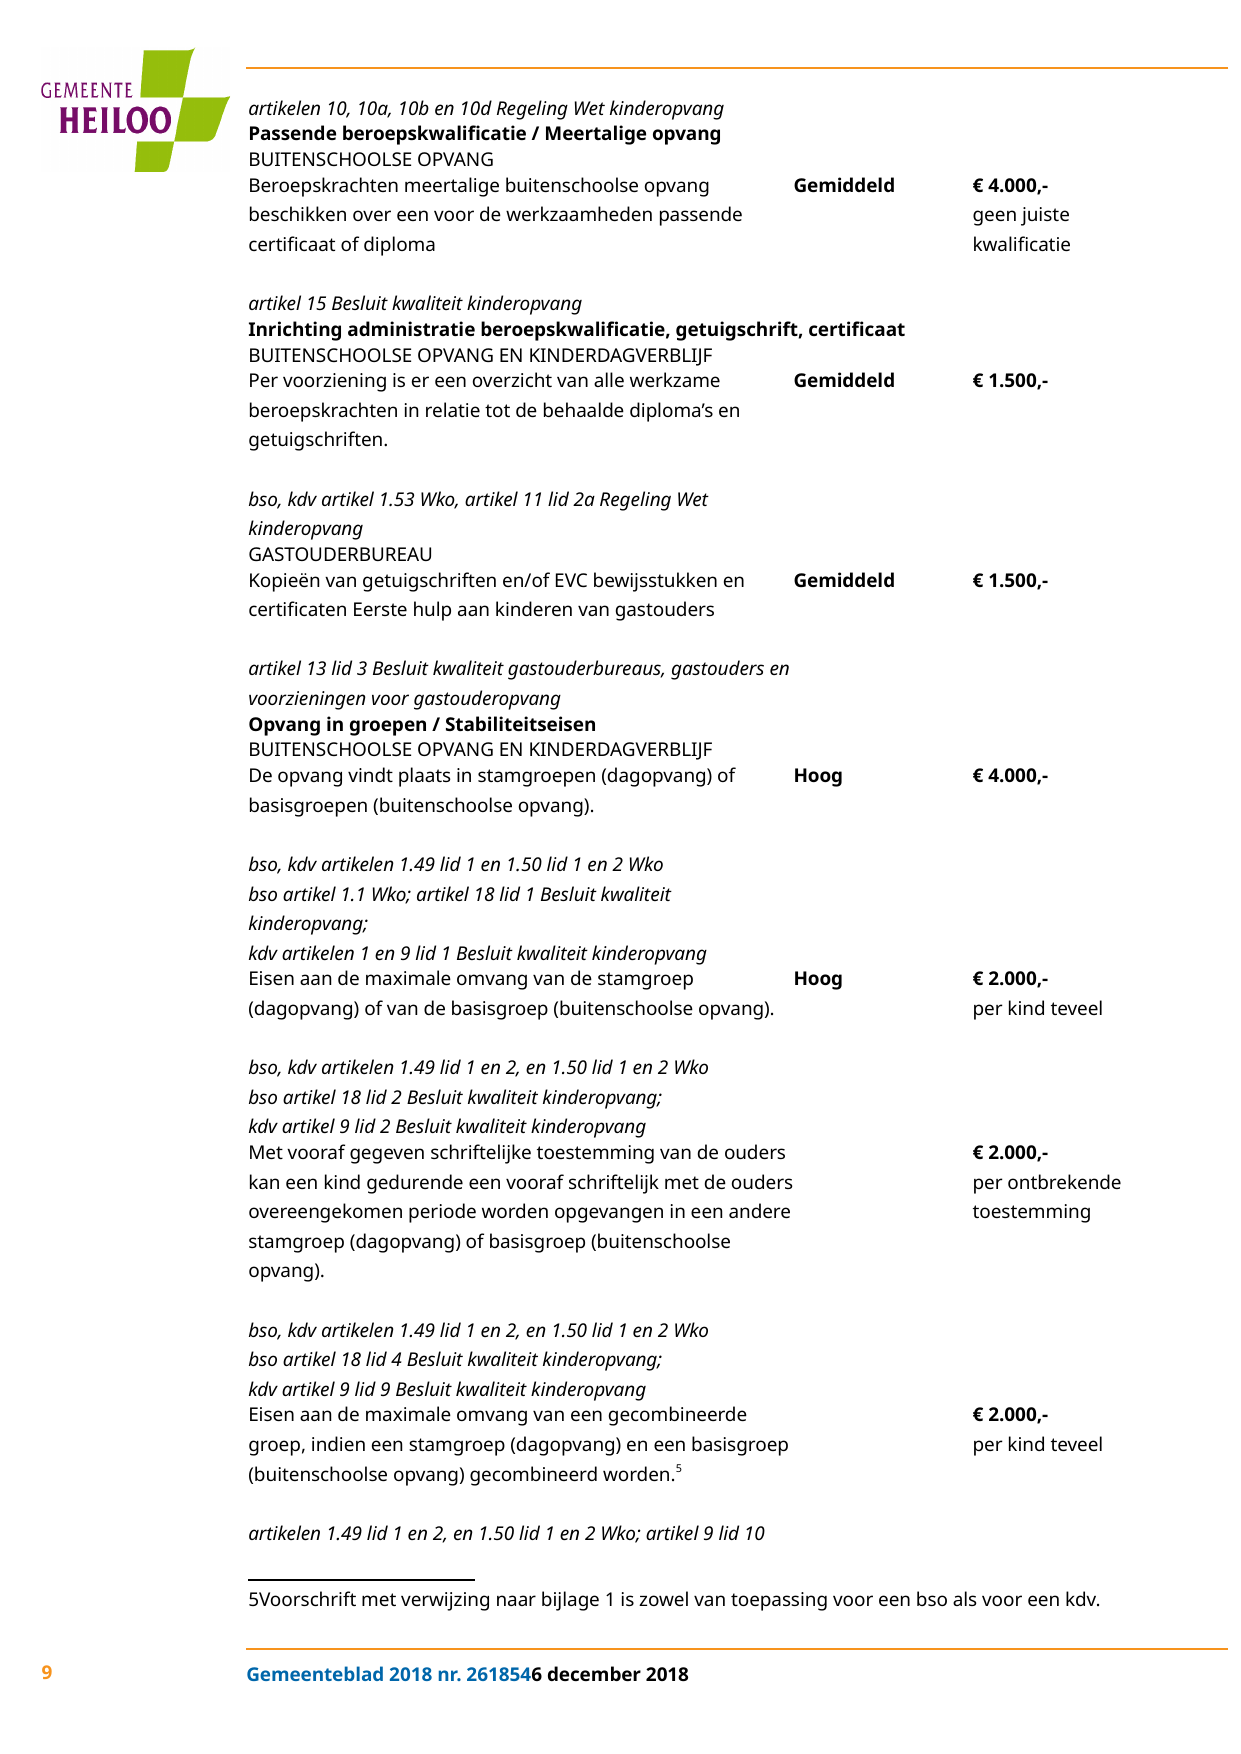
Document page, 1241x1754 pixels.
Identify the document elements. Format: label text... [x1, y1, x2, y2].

table_cell Eisen aan de maximale omvang van de stamgroep (dagopvang) of van de basisgroep (buitenschoolse opvang). bso, kdv artikelen 1.49 lid 1 en 2, en 1.50 lid 1 en 2 Wko bso artikel 18 lid 2 Besluit kwaliteit kinderopvang; kdv artikel 9 lid 2 Besluit kwaliteit kinderopvang [248, 966, 793, 1139]
table_cell Passende beroepskwalificatie / Meertalige opvang [248, 121, 1152, 146]
picture [41, 47, 231, 172]
table_cell Per voorziening is er een overzicht van alle werkzame beroepskrachten in relatie tot de behaalde diploma’s en getuigschriften. bso, kdv artikel 1.53 Wko, artikel 11 lid 2a Regeling Wet kinderopvang [248, 368, 793, 541]
table_cell [973, 95, 1152, 121]
table_cell [793, 95, 972, 121]
table_cell Hoog [793, 763, 972, 966]
table_cell € 2.000,- per kind teveel [973, 966, 1152, 1139]
table_cell Inrichting administratie beroepskwalificatie, getuigschrift, certificaat [248, 316, 1152, 342]
table_cell Beroepskrachten meertalige buitenschoolse opvang beschikken over een voor de werkzaamheden passende certificaat of diploma artikel 15 Besluit kwaliteit kinderopvang [248, 172, 793, 316]
table_cell € 4.000,- [973, 763, 1152, 966]
table_cell € 2.000,- per ontbrekende toestemming [973, 1139, 1152, 1402]
table_cell € 2.000,- per kind teveel [973, 1402, 1152, 1546]
table_cell BUITENSCHOOLSE OPVANG EN KINDERDAGVERBLIJF [248, 737, 1152, 762]
table_cell € 1.500,- [973, 567, 1152, 711]
table_cell Gemiddeld [793, 172, 972, 316]
table_cell BUITENSCHOOLSE OPVANG [248, 146, 1152, 172]
table_cell De opvang vindt plaats in stamgroepen (dagopvang) of basisgroepen (buitenschoolse opvang). bso, kdv artikelen 1.49 lid 1 en 1.50 lid 1 en 2 Wko bso artikel 1.1 Wko; artikel 18 lid 1 Besluit kwaliteit kinderopvang; kdv artikelen 1 en 9 lid 1 Besluit kwaliteit kinderopvang [248, 763, 793, 966]
table_cell Opvang in groepen / Stabiliteitseisen [248, 711, 1152, 737]
table_cell Kopieën van getuigschriften en/of EVC bewijsstukken en certificaten Eerste hulp aan kinderen van gastouders artikel 13 lid 3 Besluit kwaliteit gastouderbureaus, gastouders en voorzieningen voor gastouderopvang [248, 567, 793, 711]
table_cell € 4.000,- geen juiste kwalificatie [973, 172, 1152, 316]
table_cell Gemiddeld [793, 368, 972, 541]
table_cell Hoog [793, 966, 972, 1546]
table_cell artikelen 10, 10a, 10b en 10d Regeling Wet kinderopvang [248, 95, 793, 121]
table_cell BUITENSCHOOLSE OPVANG EN KINDERDAGVERBLIJF [248, 342, 1152, 367]
table_cell GASTOUDERBUREAU [248, 541, 1152, 567]
table_cell Gemiddeld [793, 567, 972, 711]
table_cell € 1.500,- [973, 368, 1152, 541]
table_cell Eisen aan de maximale omvang van een gecombineerde groep, indien een stamgroep (dagopvang) en een basisgroep (buitenschoolse opvang) gecombineerd worden. artikelen 1.49 lid 1 en 2, en 1.50 lid 1 en 2 Wko; artikel 9 lid 10 [248, 1402, 793, 1546]
table_cell Met vooraf gegeven schriftelijke toestemming van de ouders kan een kind gedurende een vooraf schriftelijk met de ouders overeengekomen periode worden opgevangen in een andere stamgroep (dagopvang) of basisgroep (buitenschoolse opvang). bso, kdv artikelen 1.49 lid 1 en 2, en 1.50 lid 1 en 2 Wko bso artikel 18 lid 4 Besluit kwaliteit kinderopvang; kdv artikel 9 lid 9 Besluit kwaliteit kinderopvang [248, 1139, 793, 1402]
